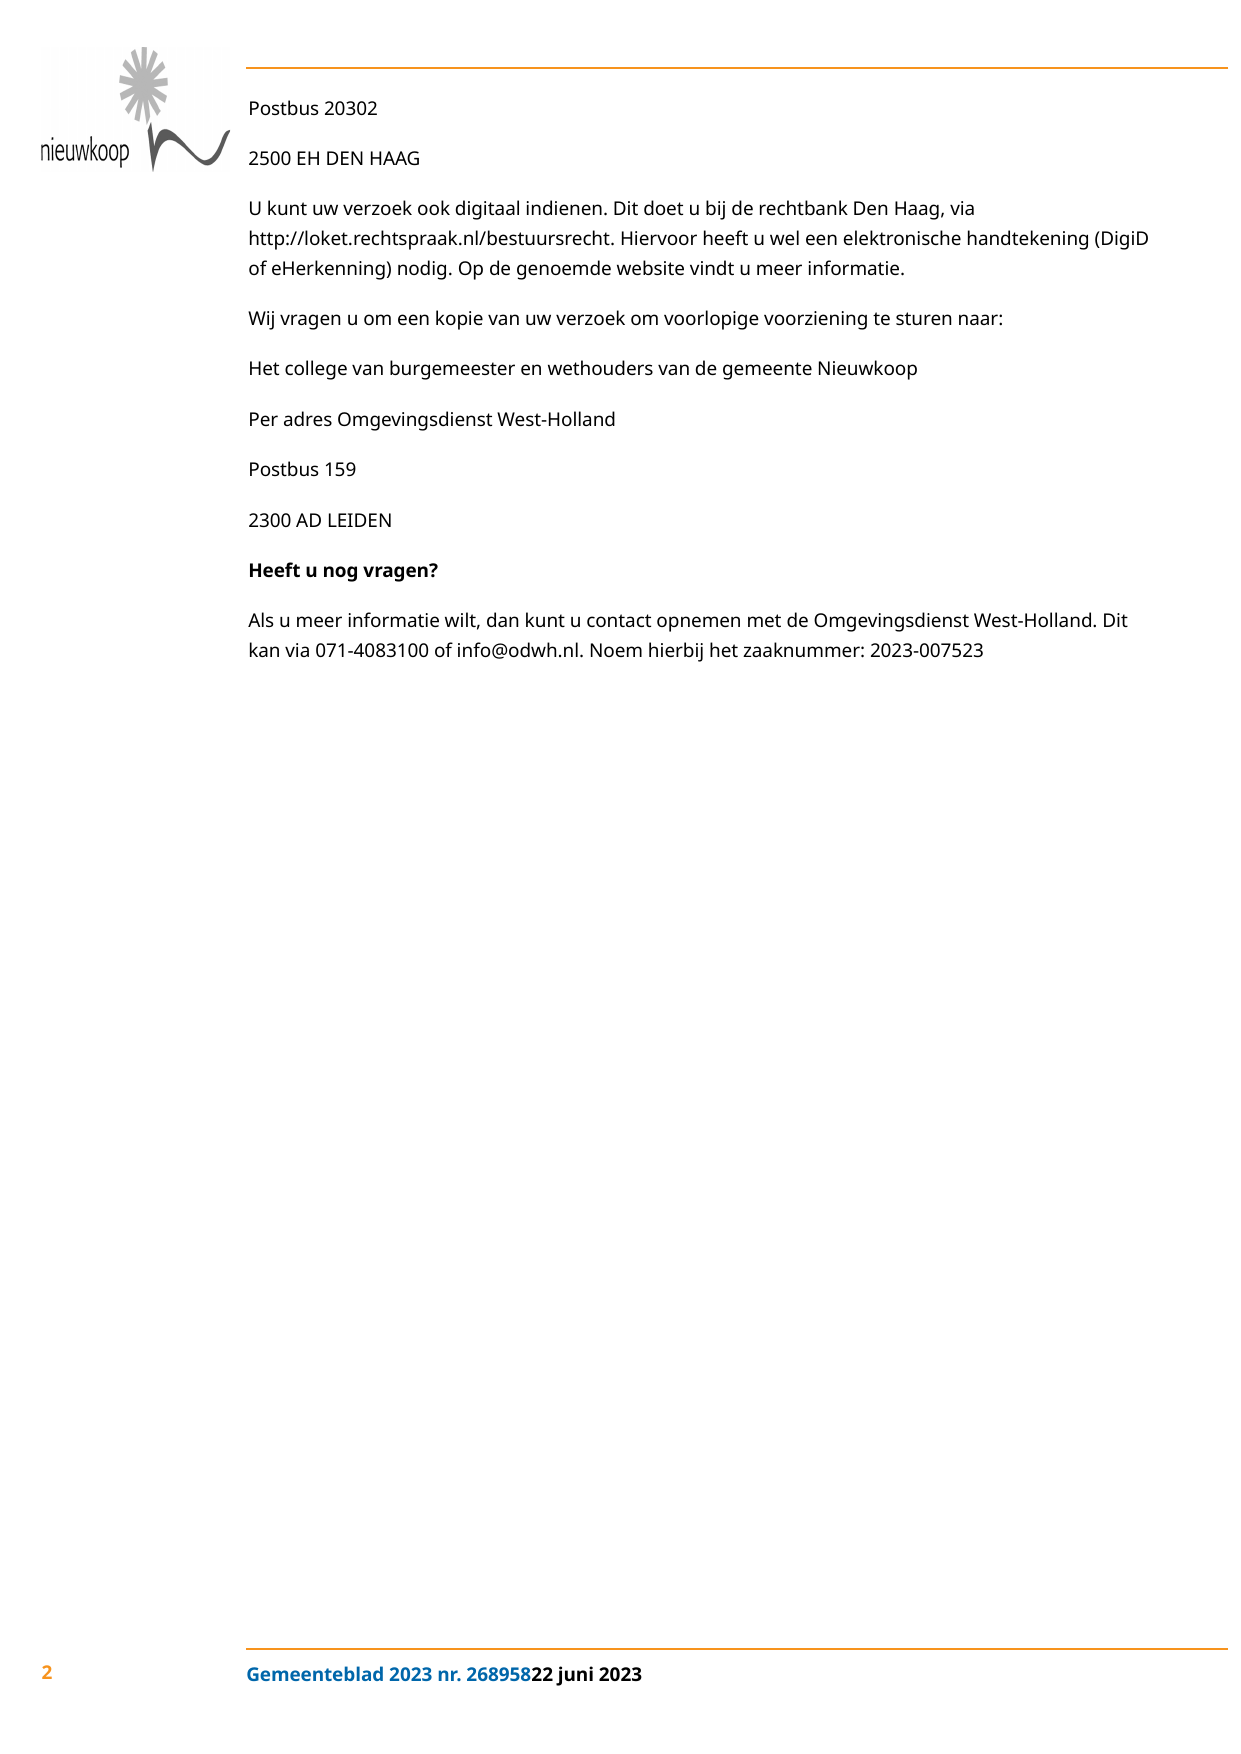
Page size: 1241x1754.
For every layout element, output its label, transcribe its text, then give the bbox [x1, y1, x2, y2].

text Wij vragen u om een kopie van uw verzoek om voorlopige voorziening te sturen naar: [248, 305, 1152, 331]
text Per adres Omgevingsdienst West-Holland [248, 406, 1152, 432]
text Postbus 20302 [248, 95, 1152, 121]
picture [41, 47, 231, 172]
text Als u meer informatie wilt, dan kunt u contact opnemen met de Omgevingsdienst West-Holland. Dit kan via 071-4083100 of info@odwh.nl. Noem hierbij het zaaknummer: 2023-007523 [248, 608, 1152, 663]
text Heeft u nog vragen? [248, 557, 1152, 583]
text 2500 EH DEN HAAG [248, 145, 1152, 171]
text Het college van burgemeester en wethouders van de gemeente Nieuwkoop [248, 356, 1152, 381]
text Postbus 159 [248, 456, 1152, 482]
text 2300 AD LEIDEN [248, 507, 1152, 533]
text U kunt uw verzoek ook digitaal indienen. Dit doet u bij de rechtbank Den Haag, via http://loket.rechtspraak.nl/bestuursrecht. Hiervoor heeft u wel een elektronische handtekening (DigiD of eHerkenning) nodig. Op de genoemde website vindt u meer informatie. [248, 196, 1152, 281]
